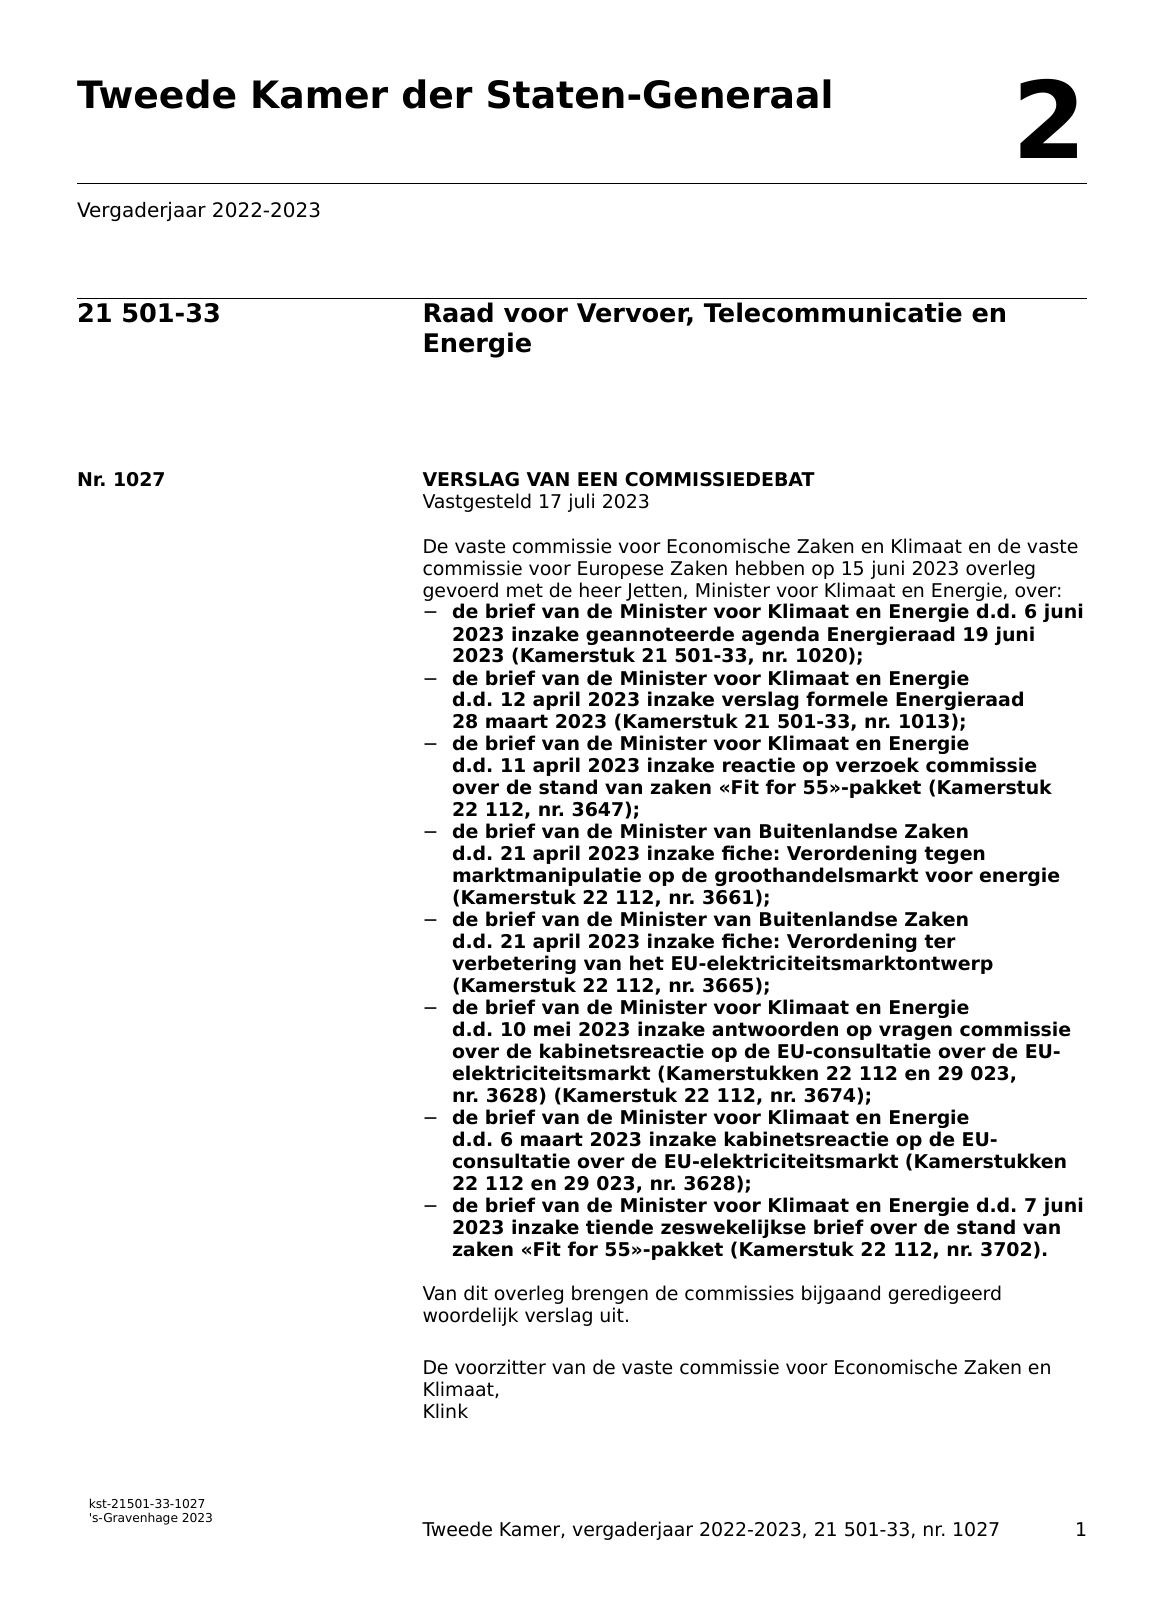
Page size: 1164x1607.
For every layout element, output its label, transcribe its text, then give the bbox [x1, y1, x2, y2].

text − de brief van de Minister voor Klimaat en Energie d.d. 7 juni 2023 inzake tiende zeswekelijkse brief over de stand van zaken «Fit for 55»-pakket (Kamerstuk 22 112, nr. 3702). [422, 1195, 1087, 1261]
text − de brief van de Minister van Buitenlandse Zaken d.d. 21 april 2023 inzake fiche: Verordening tegen marktmanipulatie op de groothandelsmarkt voor energie (Kamerstuk 22 112, nr. 3661); [422, 821, 1087, 909]
table_header Tweede Kamer der Staten-Generaal [77, 59, 886, 183]
table_header 2 [886, 59, 1087, 183]
text − de brief van de Minister voor Klimaat en Energie d.d. 12 april 2023 inzake verslag formele Energieraad 28 maart 2023 (Kamerstuk 21 501-33, nr. 1013); [422, 667, 1087, 733]
text − de brief van de Minister voor Klimaat en Energie d.d. 6 maart 2023 inzake kabinetsreactie op de EU-consultatie over de EU-elektriciteitsmarkt (Kamerstukken 22 112 en 29 023, nr. 3628); [422, 1107, 1087, 1195]
text Van dit overleg brengen de commissies bijgaand geredigeerd woordelijk verslag uit. [422, 1283, 1087, 1327]
text − de brief van de Minister voor Klimaat en Energie d.d. 10 mei 2023 inzake antwoorden op vragen commissie over de kabinetsreactie op de EU-consultatie over de EU-elektriciteitsmarkt (Kamerstukken 22 112 en 29 023, nr. 3628) (Kamerstuk 22 112, nr. 3674); [422, 997, 1087, 1107]
text − de brief van de Minister van Buitenlandse Zaken d.d. 21 april 2023 inzake fiche: Verordening ter verbetering van het EU-elektriciteitsmarktontwerp (Kamerstuk 22 112, nr. 3665); [422, 909, 1087, 997]
text De vaste commissie voor Economische Zaken en Klimaat en de vaste commissie voor Europese Zaken hebben op 15 juni 2023 overleg gevoerd met de heer Jetten, Minister voor Klimaat en Energie, over: [422, 536, 1087, 601]
text 's-Gravenhage 2023 [88, 1511, 323, 1525]
subtitle Nr. 1027 VERSLAG VAN EEN COMMISSIEDEBAT [77, 469, 1087, 491]
text De voorzitter van de vaste commissie voor Economische Zaken en Klimaat, Klink [422, 1357, 1087, 1423]
text Vastgesteld 17 juli 2023 [422, 491, 1087, 513]
subtitle 21 501-33 Raad voor Vervoer, Telecommunicatie en Energie [77, 299, 1087, 358]
table_cell Vergaderjaar 2022-2023 [77, 184, 1087, 298]
text − de brief van de Minister voor Klimaat en Energie d.d. 6 juni 2023 inzake geannoteerde agenda Energieraad 19 juni 2023 (Kamerstuk 21 501-33, nr. 1020); [422, 601, 1087, 667]
text kst-21501-33-1027 [88, 1497, 323, 1511]
text − de brief van de Minister voor Klimaat en Energie d.d. 11 april 2023 inzake reactie op verzoek commissie over de stand van zaken «Fit for 55»-pakket (Kamerstuk 22 112, nr. 3647); [422, 733, 1087, 821]
